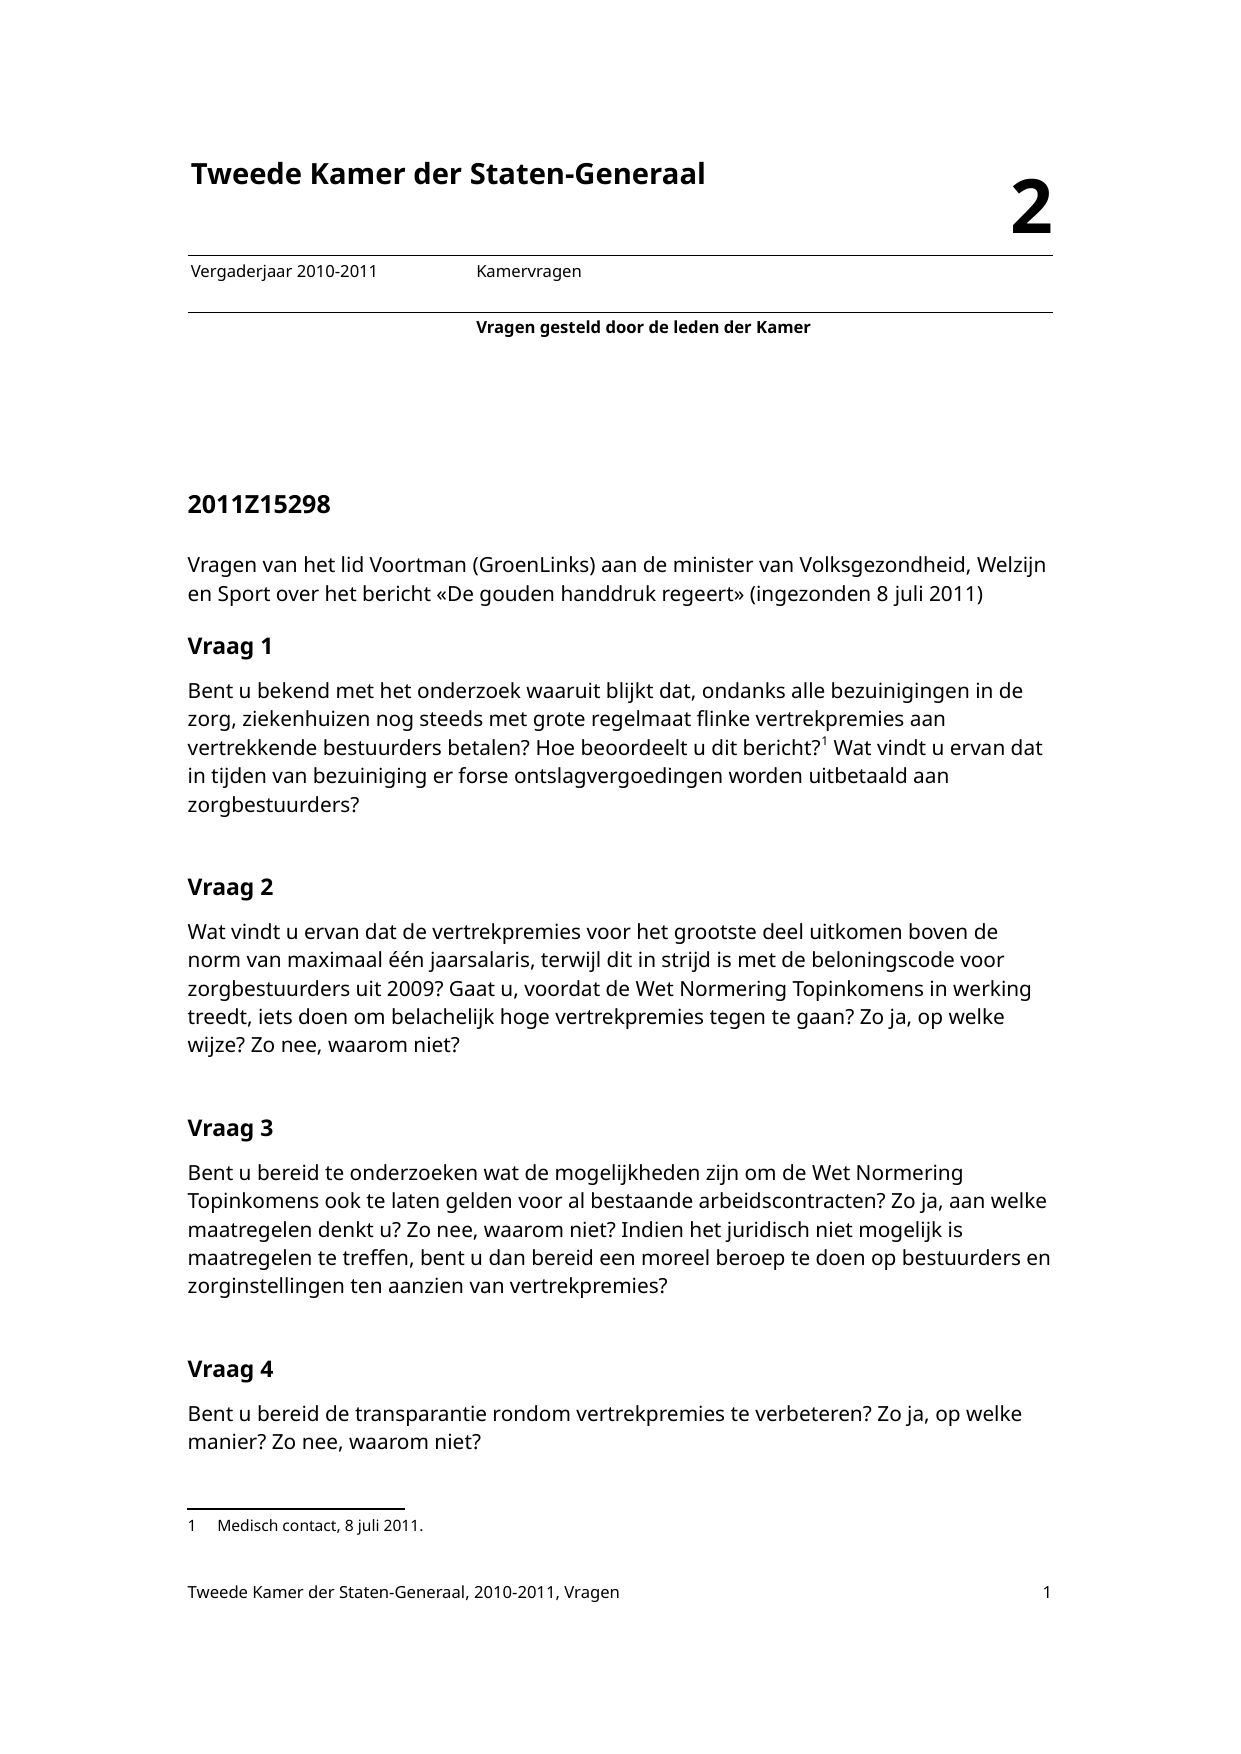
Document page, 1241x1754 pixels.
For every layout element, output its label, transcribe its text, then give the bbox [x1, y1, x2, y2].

text Medisch contact, 8 juli 2011. [187, 1508, 1053, 1536]
subtitle Vraag 4 [187, 1352, 1053, 1384]
subtitle Vraag 3 [187, 1112, 1053, 1143]
table_header 2 [880, 150, 1053, 255]
table_cell [188, 313, 473, 339]
text Bent u bereid de transparantie rondom vertrekpremies te verbeteren? Zo ja, op welke manier? Zo nee, waarom niet? [187, 1399, 1053, 1456]
table_cell Vragen gesteld door de leden der Kamer [473, 313, 1053, 339]
text Wat vindt u ervan dat de vertrekpremies voor het grootste deel uitkomen boven de norm van maximaal één jaarsalaris, terwijl dit in strijd is met de beloningscode voor zorgbestuurders uit 2009? Gaat u, voordat de Wet Normering Topinkomens in werking treedt, iets doen om belachelijk hoge vertrekpremies tegen te gaan? Zo ja, op welke wijze? Zo nee, waarom niet? [187, 917, 1053, 1059]
text 2011Z15298 [187, 487, 1053, 521]
table_cell Kamervragen [473, 256, 1053, 312]
table_cell Vergaderjaar 2010-2011 [188, 256, 473, 312]
text Bent u bereid te onderzoeken wat de mogelijkheden zijn om de Wet Normering Topinkomens ook te laten gelden voor al bestaande arbeidscontracten? Zo ja, aan welke maatregelen denkt u? Zo nee, waarom niet? Indien het juridisch niet mogelijk is maatregelen te treffen, bent u dan bereid een moreel beroep te doen op bestuurders en zorginstellingen ten aanzien van vertrekpremies? [187, 1158, 1053, 1300]
text Bent u bekend met het onderzoek waaruit blijkt dat, ondanks alle bezuinigingen in de zorg, ziekenhuizen nog steeds met grote regelmaat flinke vertrekpremies aan vertrekkende bestuurders betalen? Hoe beoordeelt u dit bericht? Wat vindt u ervan dat in tijden van bezuiniging er forse ontslagvergoedingen worden uitbetaald aan zorgbestuurders? [187, 676, 1053, 818]
subtitle Vraag 1 [187, 630, 1053, 661]
text Vragen van het lid Voortman (GroenLinks) aan de minister van Volksgezondheid, Welzijn en Sport over het bericht «De gouden handdruk regeert» (ingezonden 8 juli 2011) [187, 550, 1053, 607]
subtitle Vraag 2 [187, 871, 1053, 902]
table_header Tweede Kamer der Staten-Generaal [188, 150, 879, 255]
